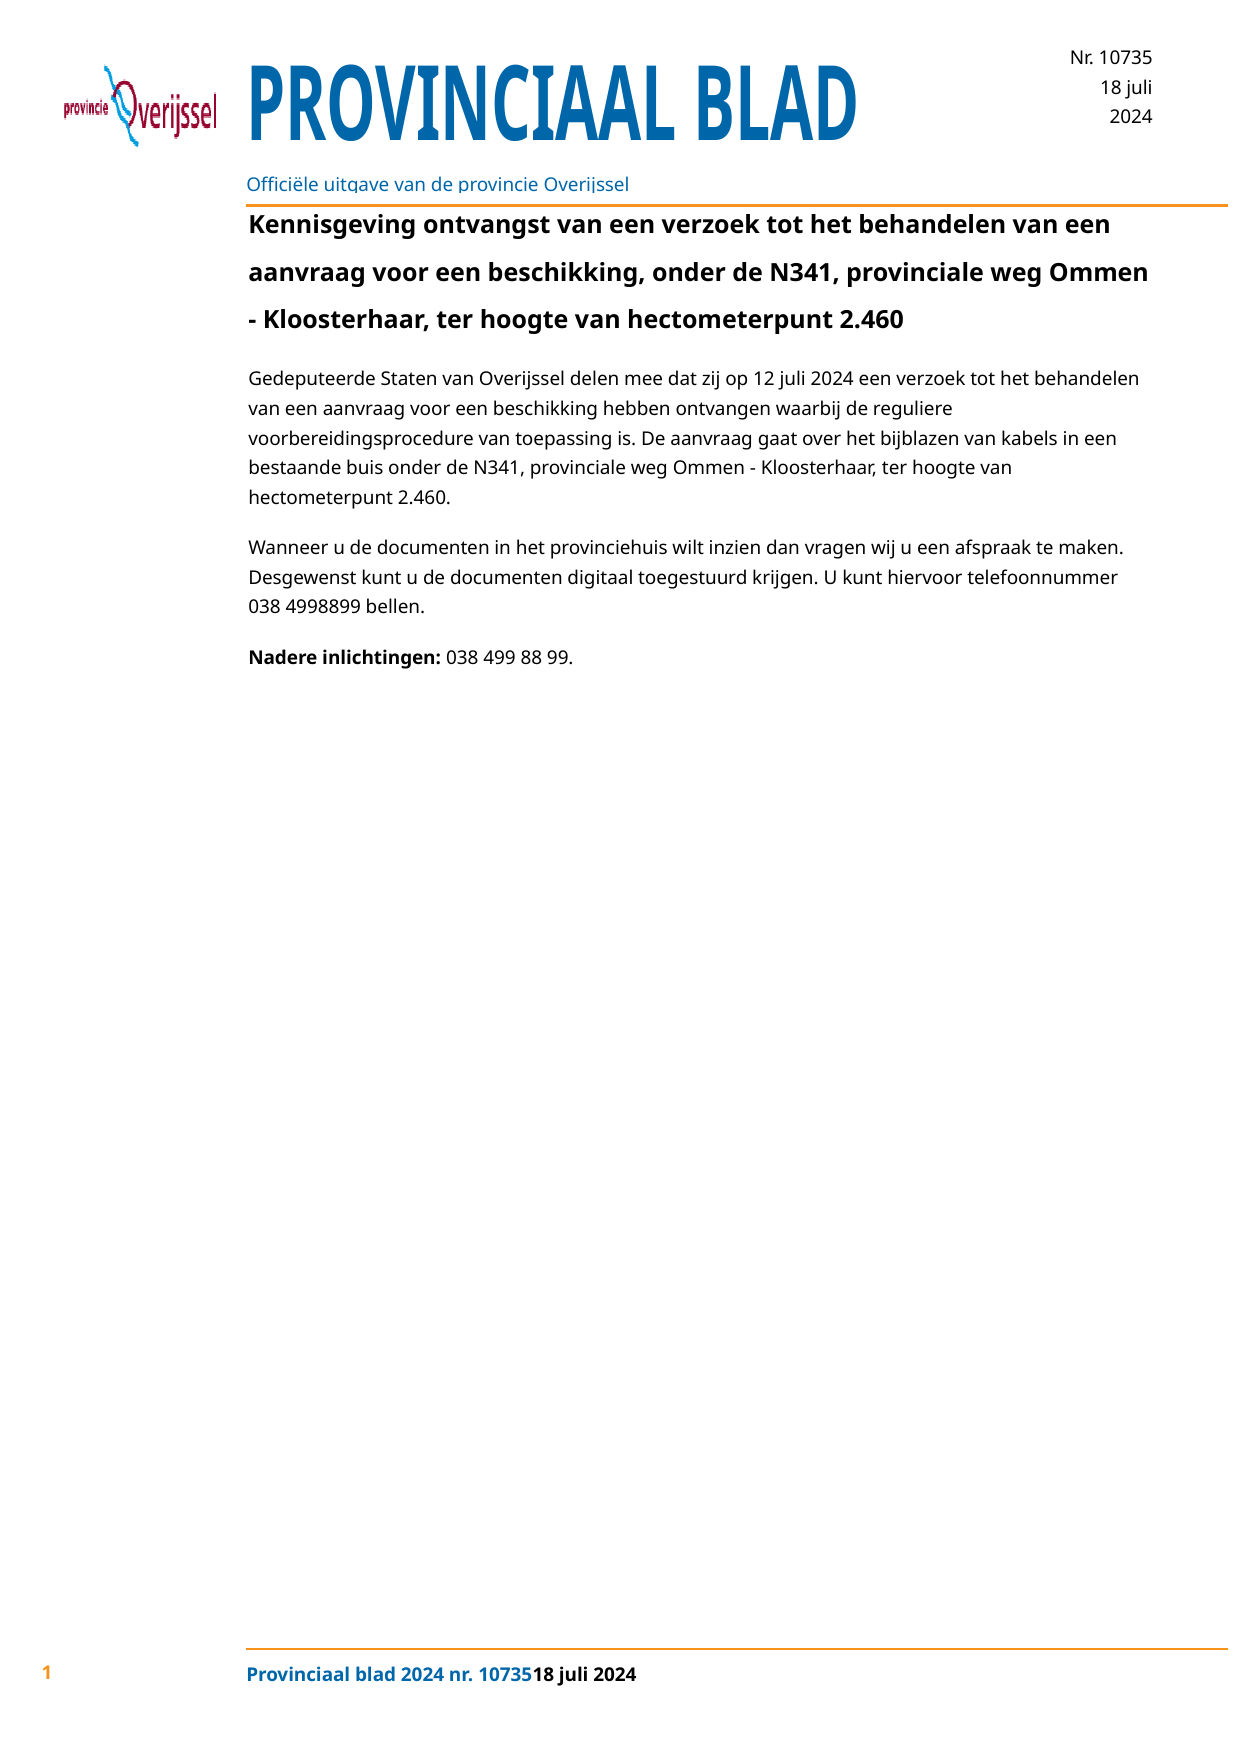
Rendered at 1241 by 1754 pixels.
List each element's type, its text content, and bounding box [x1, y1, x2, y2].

picture [41, 47, 231, 172]
text Gedeputeerde Staten van Overijssel delen mee dat zij op 12 juli 2024 een verzoek tot het behandelen van een aanvraag voor een beschikking hebben ontvangen waarbij de reguliere voorbereidingsprocedure van toepassing is. De aanvraag gaat over het bijblazen van kabels in een bestaande buis onder de N341, provinciale weg Ommen - Kloosterhaar, ter hoogte van hectometerpunt 2.460. [248, 366, 1152, 509]
text Kennisgeving ontvangst van een verzoek tot het behandelen van een aanvraag voor een beschikking, onder de N341, provinciale weg Ommen - Kloosterhaar, ter hoogte van hectometerpunt 2.460 [248, 207, 1152, 336]
text Wanneer u de documenten in het provinciehuis wilt inzien dan vragen wij u een afspraak te maken. Desgewenst kunt u de documenten digitaal toegestuurd krijgen. U kunt hiervoor telefoonnummer 038 4998899 bellen. [248, 534, 1152, 619]
text Nadere inlichtingen: 038 499 88 99. [248, 644, 1152, 669]
